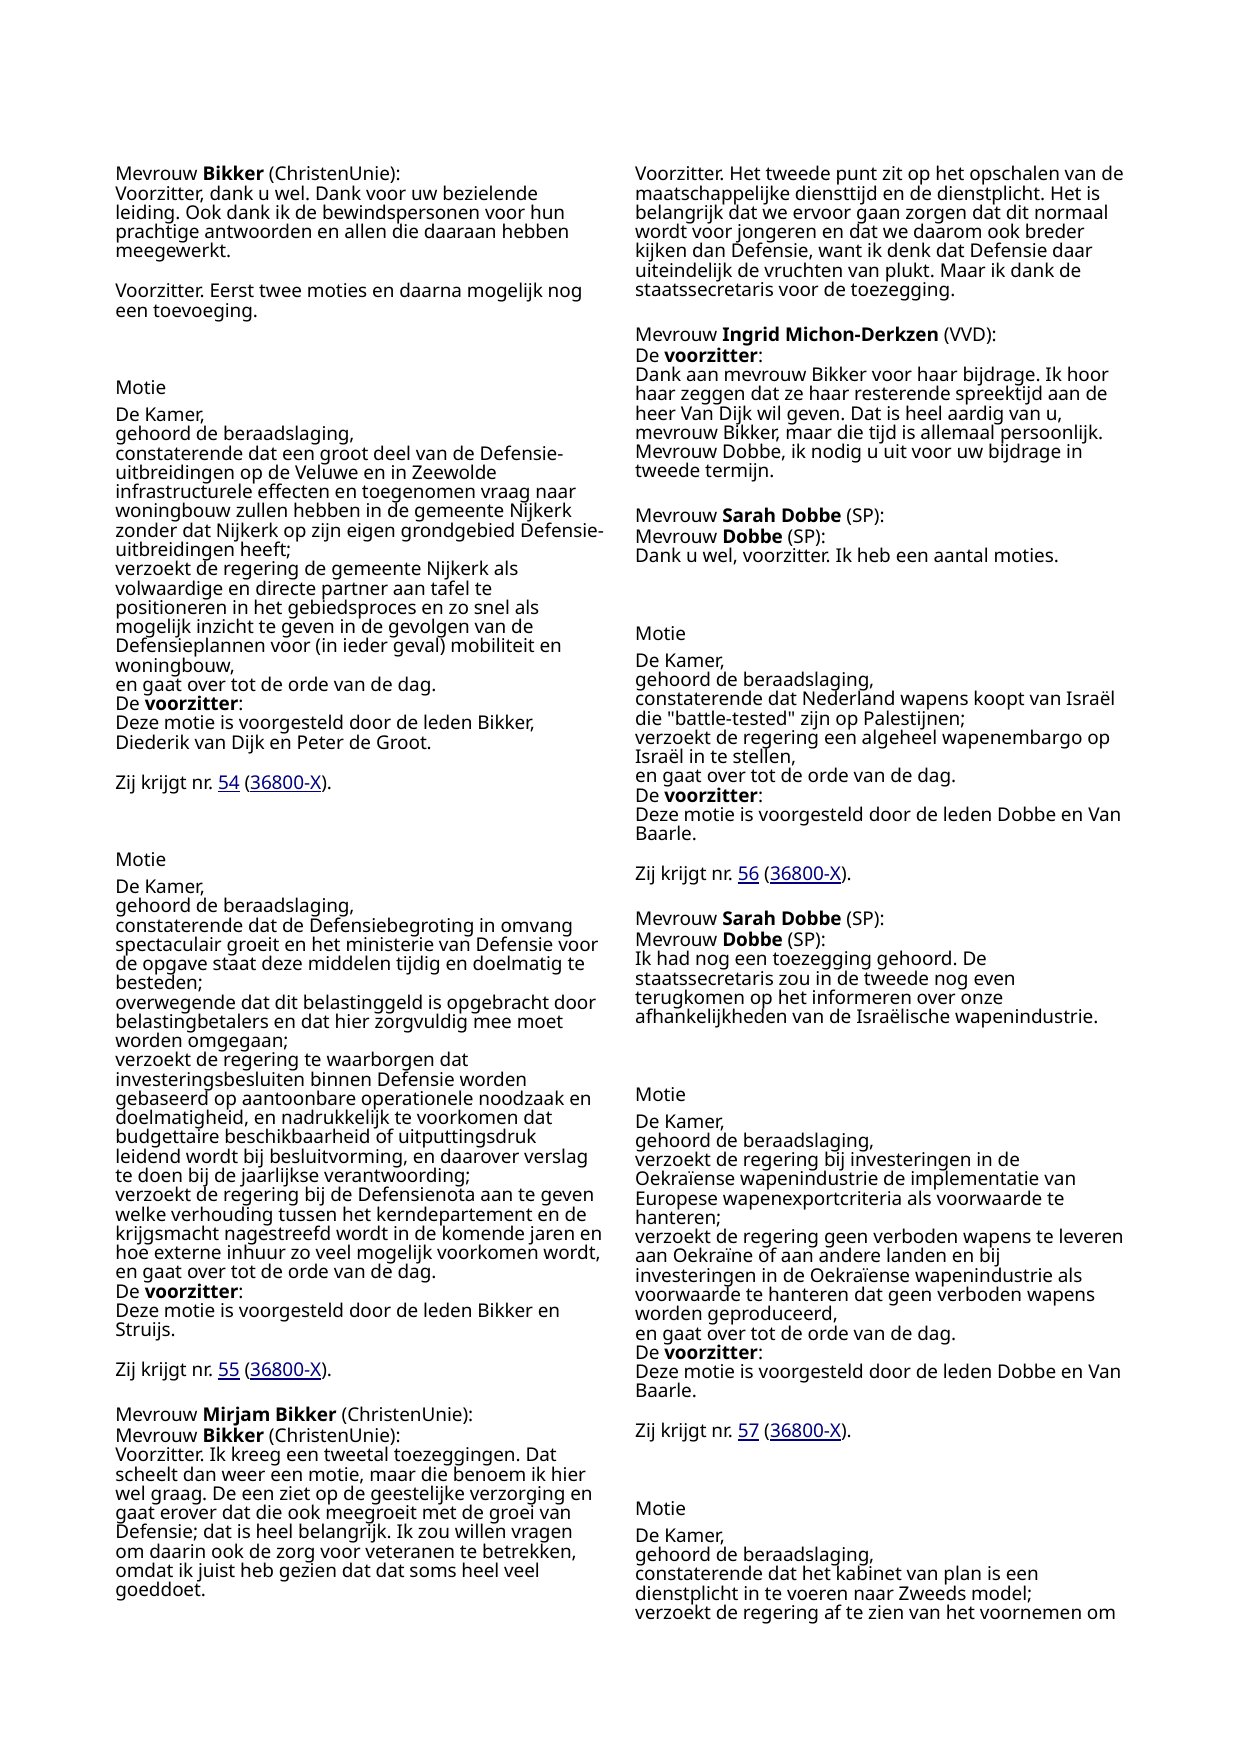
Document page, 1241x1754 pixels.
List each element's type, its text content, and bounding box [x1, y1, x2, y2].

text verzoekt de regering af te zien van het voornemen om [635, 1604, 1125, 1623]
text Ik had nog een toezegging gehoord. De staatssecretaris zou in de tweede nog even terugkomen op het informeren over onze afhankelijkheden van de Israëlische wapenindustrie. [635, 950, 1125, 1027]
text Zij krijgt nr. 54 (36800-X). [115, 774, 605, 793]
text gehoord de beraadslaging, [635, 1132, 1125, 1151]
text en gaat over tot de orde van de dag. [115, 1263, 605, 1283]
text Mevrouw Bikker (ChristenUnie): [115, 165, 605, 184]
text verzoekt de regering bij de Defensienota aan te geven welke verhouding tussen het kerndepartement en de krijgsmacht nagestreefd wordt in de komende jaren en hoe externe inhuur zo veel mogelijk voorkomen wordt, [115, 1186, 605, 1263]
text De voorzitter: [635, 1344, 1125, 1363]
text De Kamer, [635, 652, 1125, 671]
text De voorzitter: [635, 347, 1125, 366]
text Mevrouw Ingrid Michon-Derkzen (VVD): [635, 321, 1125, 347]
text en gaat over tot de orde van de dag. [635, 1324, 1125, 1344]
text verzoekt de regering bij investeringen in de Oekraïense wapenindustrie de implementatie van Europese wapenexportcriteria als voorwaarde te hanteren; [635, 1151, 1125, 1228]
text Deze motie is voorgesteld door de leden Bikker, Diederik van Dijk en Peter de Groot. [115, 714, 605, 753]
text verzoekt de regering de gemeente Nijkerk als volwaardige en directe partner aan tafel te positioneren in het gebiedsproces en zo snel als mogelijk inzicht te geven in de gevolgen van de Defensieplannen voor (in ieder geval) mobiliteit en woningbouw, [115, 560, 605, 676]
text De voorzitter: [635, 787, 1125, 806]
text en gaat over tot de orde van de dag. [635, 767, 1125, 787]
text verzoekt de regering een algeheel wapenembargo op Israël in te stellen, [635, 729, 1125, 767]
text constaterende dat het kabinet van plan is een dienstplicht in te voeren naar Zweeds model; [635, 1565, 1125, 1604]
text verzoekt de regering te waarborgen dat investeringsbesluiten binnen Defensie worden gebaseerd op aantoonbare operationele noodzaak en doelmatigheid, en nadrukkelijk te voorkomen dat budgettaire beschikbaarheid of uitputtingsdruk leidend wordt bij besluitvorming, en daarover verslag te doen bij de jaarlijkse verantwoording; [115, 1051, 605, 1186]
text Deze motie is voorgesteld door de leden Bikker en Struijs. [115, 1302, 605, 1341]
text gehoord de beraadslaging, [635, 1546, 1125, 1565]
text De Kamer, [635, 1113, 1125, 1132]
text constaterende dat een groot deel van de Defensie-uitbreidingen op de Veluwe en in Zeewolde infrastructurele effecten en toegenomen vraag naar woningbouw zullen hebben in de gemeente Nijkerk zonder dat Nijkerk op zijn eigen grondgebied Defensie-uitbreidingen heeft; [115, 444, 605, 560]
text Deze motie is voorgesteld door de leden Dobbe en Van Baarle. [635, 806, 1125, 844]
text Voorzitter. Ik kreeg een tweetal toezeggingen. Dat scheelt dan weer een motie, maar die benoem ik hier wel graag. De een ziet op de geestelijke verzorging en gaat erover dat die ook meegroeit met de groei van Defensie; dat is heel belangrijk. Ik zou willen vragen om daarin ook de zorg voor veteranen te betrekken, omdat ik juist heb gezien dat dat soms heel veel goeddoet. [115, 1446, 605, 1601]
text Zij krijgt nr. 56 (36800-X). [635, 865, 1125, 884]
text Voorzitter. Eerst twee moties en daarna mogelijk nog een toevoeging. [115, 282, 605, 321]
text Deze motie is voorgesteld door de leden Dobbe en Van Baarle. [635, 1363, 1125, 1402]
text De Kamer, [115, 406, 605, 425]
text De voorzitter: [115, 695, 605, 714]
text constaterende dat de Defensiebegroting in omvang spectaculair groeit en het ministerie van Defensie voor de opgave staat deze middelen tijdig en doelmatig te besteden; [115, 917, 605, 994]
text Motie [115, 374, 605, 400]
text Mevrouw Sarah Dobbe (SP): [635, 502, 1125, 528]
text en gaat over tot de orde van de dag. [115, 676, 605, 695]
text De Kamer, [635, 1527, 1125, 1546]
text constaterende dat Nederland wapens koopt van Israël die "battle-tested" zijn op Palestijnen; [635, 690, 1125, 729]
text overwegende dat dit belastinggeld is opgebracht door belastingbetalers en dat hier zorgvuldig mee moet worden omgegaan; [115, 994, 605, 1051]
text De Kamer, [115, 878, 605, 897]
text Mevrouw Dobbe (SP): [635, 528, 1125, 547]
text Motie [635, 1495, 1125, 1521]
text Dank aan mevrouw Bikker voor haar bijdrage. Ik hoor haar zeggen dat ze haar resterende spreektijd aan de heer Van Dijk wil geven. Dat is heel aardig van u, mevrouw Bikker, maar die tijd is allemaal persoonlijk. Mevrouw Dobbe, ik nodig u uit voor uw bijdrage in tweede termijn. [635, 366, 1125, 482]
text verzoekt de regering geen verboden wapens te leveren aan Oekraïne of aan andere landen en bij investeringen in de Oekraïense wapenindustrie als voorwaarde te hanteren dat geen verboden wapens worden geproduceerd, [635, 1228, 1125, 1324]
text Voorzitter, dank u wel. Dank voor uw bezielende leiding. Ook dank ik de bewindspersonen voor hun prachtige antwoorden en allen die daaraan hebben meegewerkt. [115, 184, 605, 262]
text Motie [635, 620, 1125, 646]
text Mevrouw Dobbe (SP): [635, 931, 1125, 950]
text Zij krijgt nr. 55 (36800-X). [115, 1361, 605, 1381]
text Voorzitter. Het tweede punt zit op het opschalen van de maatschappelijke diensttijd en de dienstplicht. Het is belangrijk dat we ervoor gaan zorgen dat dit normaal wordt voor jongeren en dat we daarom ook breder kijken dan Defensie, want ik denk dat Defensie daar uiteindelijk de vruchten van plukt. Maar ik dank de staatssecretaris voor de toezegging. [635, 165, 1125, 300]
text Mevrouw Sarah Dobbe (SP): [635, 905, 1125, 931]
text gehoord de beraadslaging, [115, 897, 605, 917]
text Motie [635, 1081, 1125, 1107]
text De voorzitter: [115, 1283, 605, 1302]
text Motie [115, 846, 605, 872]
text gehoord de beraadslaging, [635, 671, 1125, 690]
text Dank u wel, voorzitter. Ik heb een aantal moties. [635, 547, 1125, 567]
text Mevrouw Bikker (ChristenUnie): [115, 1427, 605, 1446]
text Zij krijgt nr. 57 (36800-X). [635, 1422, 1125, 1442]
text Mevrouw Mirjam Bikker (ChristenUnie): [115, 1401, 605, 1427]
text gehoord de beraadslaging, [115, 425, 605, 444]
